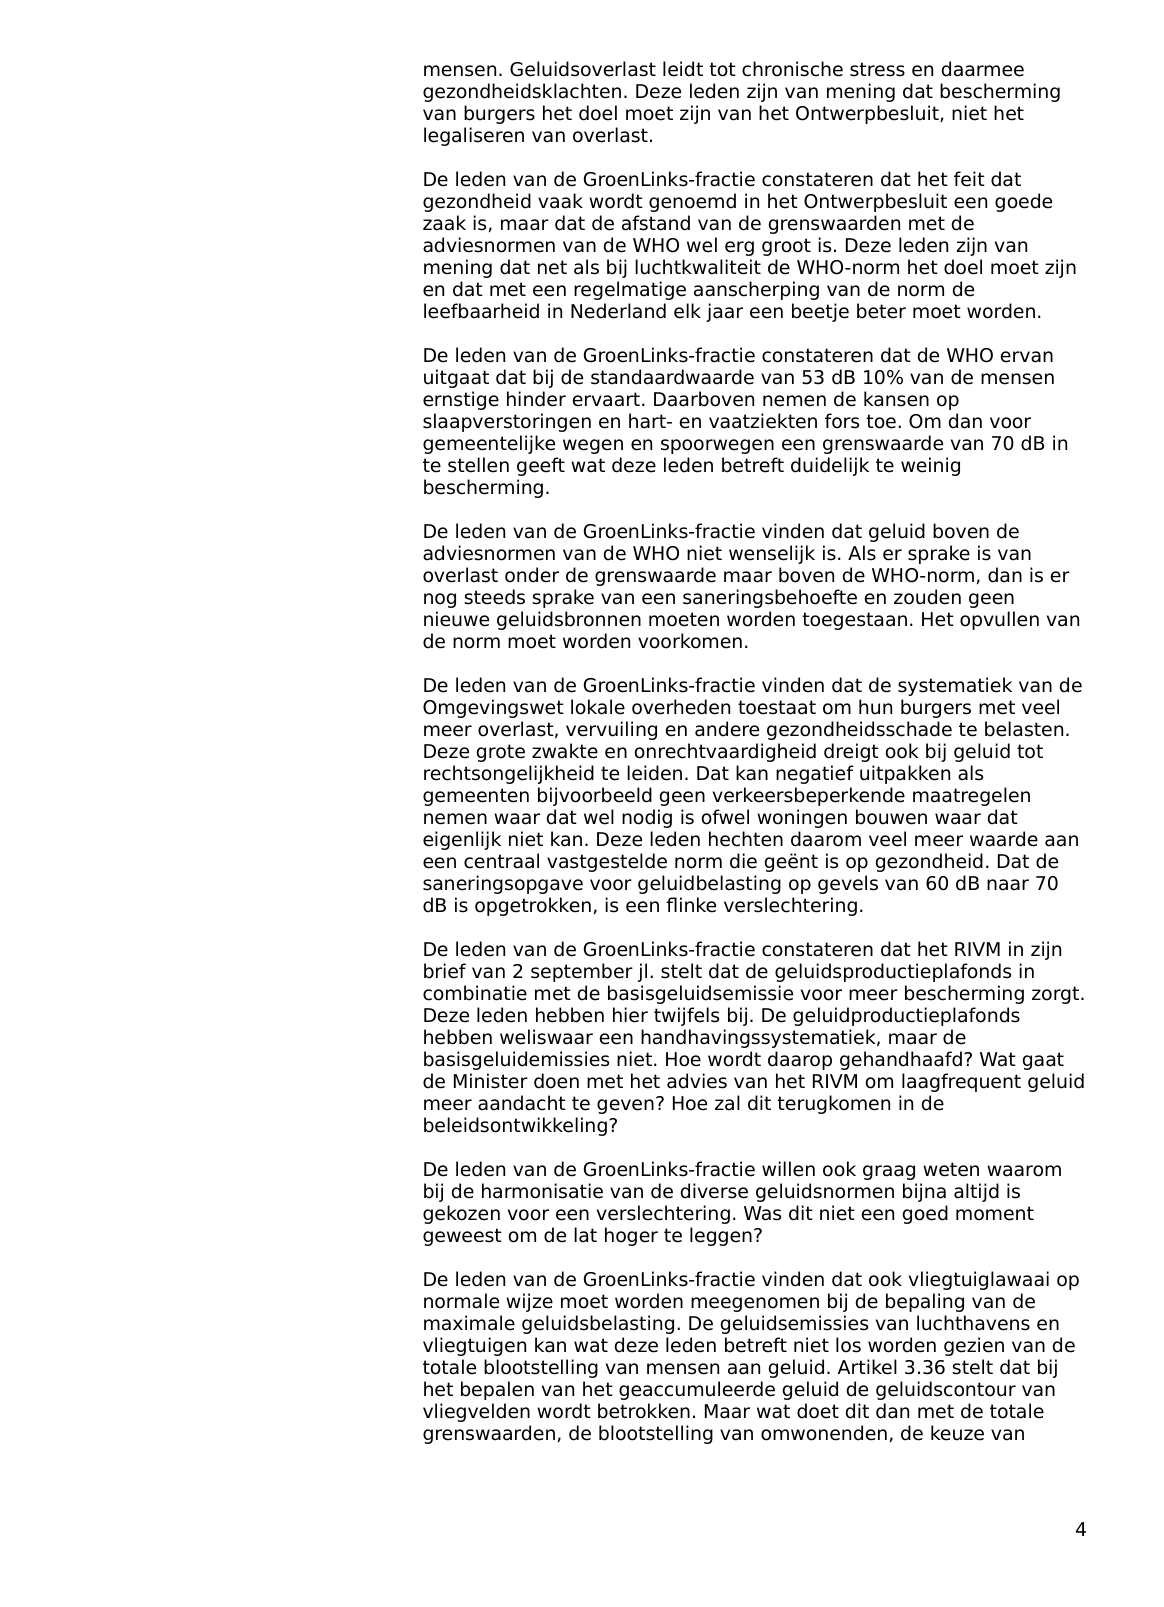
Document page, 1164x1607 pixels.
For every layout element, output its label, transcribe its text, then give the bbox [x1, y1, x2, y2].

text De leden van de GroenLinks-fractie willen ook graag weten waarom bij de harmonisatie van de diverse geluidsnormen bijna altijd is gekozen voor een verslechtering. Was dit niet een goed moment geweest om de lat hoger te leggen? [422, 1159, 1087, 1247]
text De leden van de GroenLinks-fractie constateren dat het RIVM in zijn brief van 2 september jl. stelt dat de geluidsproductieplafonds in combinatie met de basisgeluidsemissie voor meer bescherming zorgt. Deze leden hebben hier twijfels bij. De geluidproductieplafonds hebben weliswaar een handhavingssystematiek, maar de basisgeluidemissies niet. Hoe wordt daarop gehandhaafd? Wat gaat de Minister doen met het advies van het RIVM om laagfrequent geluid meer aandacht te geven? Hoe zal dit terugkomen in de beleidsontwikkeling? [422, 939, 1087, 1137]
text De leden van de GroenLinks-fractie vinden dat de systematiek van de Omgevingswet lokale overheden toestaat om hun burgers met veel meer overlast, vervuiling en andere gezondheidsschade te belasten. Deze grote zwakte en onrechtvaardigheid dreigt ook bij geluid tot rechtsongelijkheid te leiden. Dat kan negatief uitpakken als gemeenten bijvoorbeeld geen verkeersbeperkende maatregelen nemen waar dat wel nodig is ofwel woningen bouwen waar dat eigenlijk niet kan. Deze leden hechten daarom veel meer waarde aan een centraal vastgestelde norm die geënt is op gezondheid. Dat de saneringsopgave voor geluidbelasting op gevels van 60 dB naar 70 dB is opgetrokken, is een flinke verslechtering. [422, 675, 1087, 917]
text De leden van de GroenLinks-fractie constateren dat de WHO ervan uitgaat dat bij de standaardwaarde van 53 dB 10% van de mensen ernstige hinder ervaart. Daarboven nemen de kansen op slaapverstoringen en hart- en vaatziekten fors toe. Om dan voor gemeentelijke wegen en spoorwegen een grenswaarde van 70 dB in te stellen geeft wat deze leden betreft duidelijk te weinig bescherming. [422, 345, 1087, 499]
text De leden van de GroenLinks-fractie constateren dat het feit dat gezondheid vaak wordt genoemd in het Ontwerpbesluit een goede zaak is, maar dat de afstand van de grenswaarden met de adviesnormen van de WHO wel erg groot is. Deze leden zijn van mening dat net als bij luchtkwaliteit de WHO-norm het doel moet zijn en dat met een regelmatige aanscherping van de norm de leefbaarheid in Nederland elk jaar een beetje beter moet worden. [422, 169, 1087, 323]
text mensen. Geluidsoverlast leidt tot chronische stress en daarmee gezondheidsklachten. Deze leden zijn van mening dat bescherming van burgers het doel moet zijn van het Ontwerpbesluit, niet het legaliseren van overlast. [422, 59, 1087, 147]
text De leden van de GroenLinks-fractie vinden dat ook vliegtuiglawaai op normale wijze moet worden meegenomen bij de bepaling van de maximale geluidsbelasting. De geluidsemissies van luchthavens en vliegtuigen kan wat deze leden betreft niet los worden gezien van de totale blootstelling van mensen aan geluid. Artikel 3.36 stelt dat bij het bepalen van het geaccumuleerde geluid de geluidscontour van vliegvelden wordt betrokken. Maar wat doet dit dan met de totale grenswaarden, de blootstelling van omwonenden, de keuze van [422, 1269, 1087, 1445]
text De leden van de GroenLinks-fractie vinden dat geluid boven de adviesnormen van de WHO niet wenselijk is. Als er sprake is van overlast onder de grenswaarde maar boven de WHO-norm, dan is er nog steeds sprake van een saneringsbehoefte en zouden geen nieuwe geluidsbronnen moeten worden toegestaan. Het opvullen van de norm moet worden voorkomen. [422, 521, 1087, 653]
